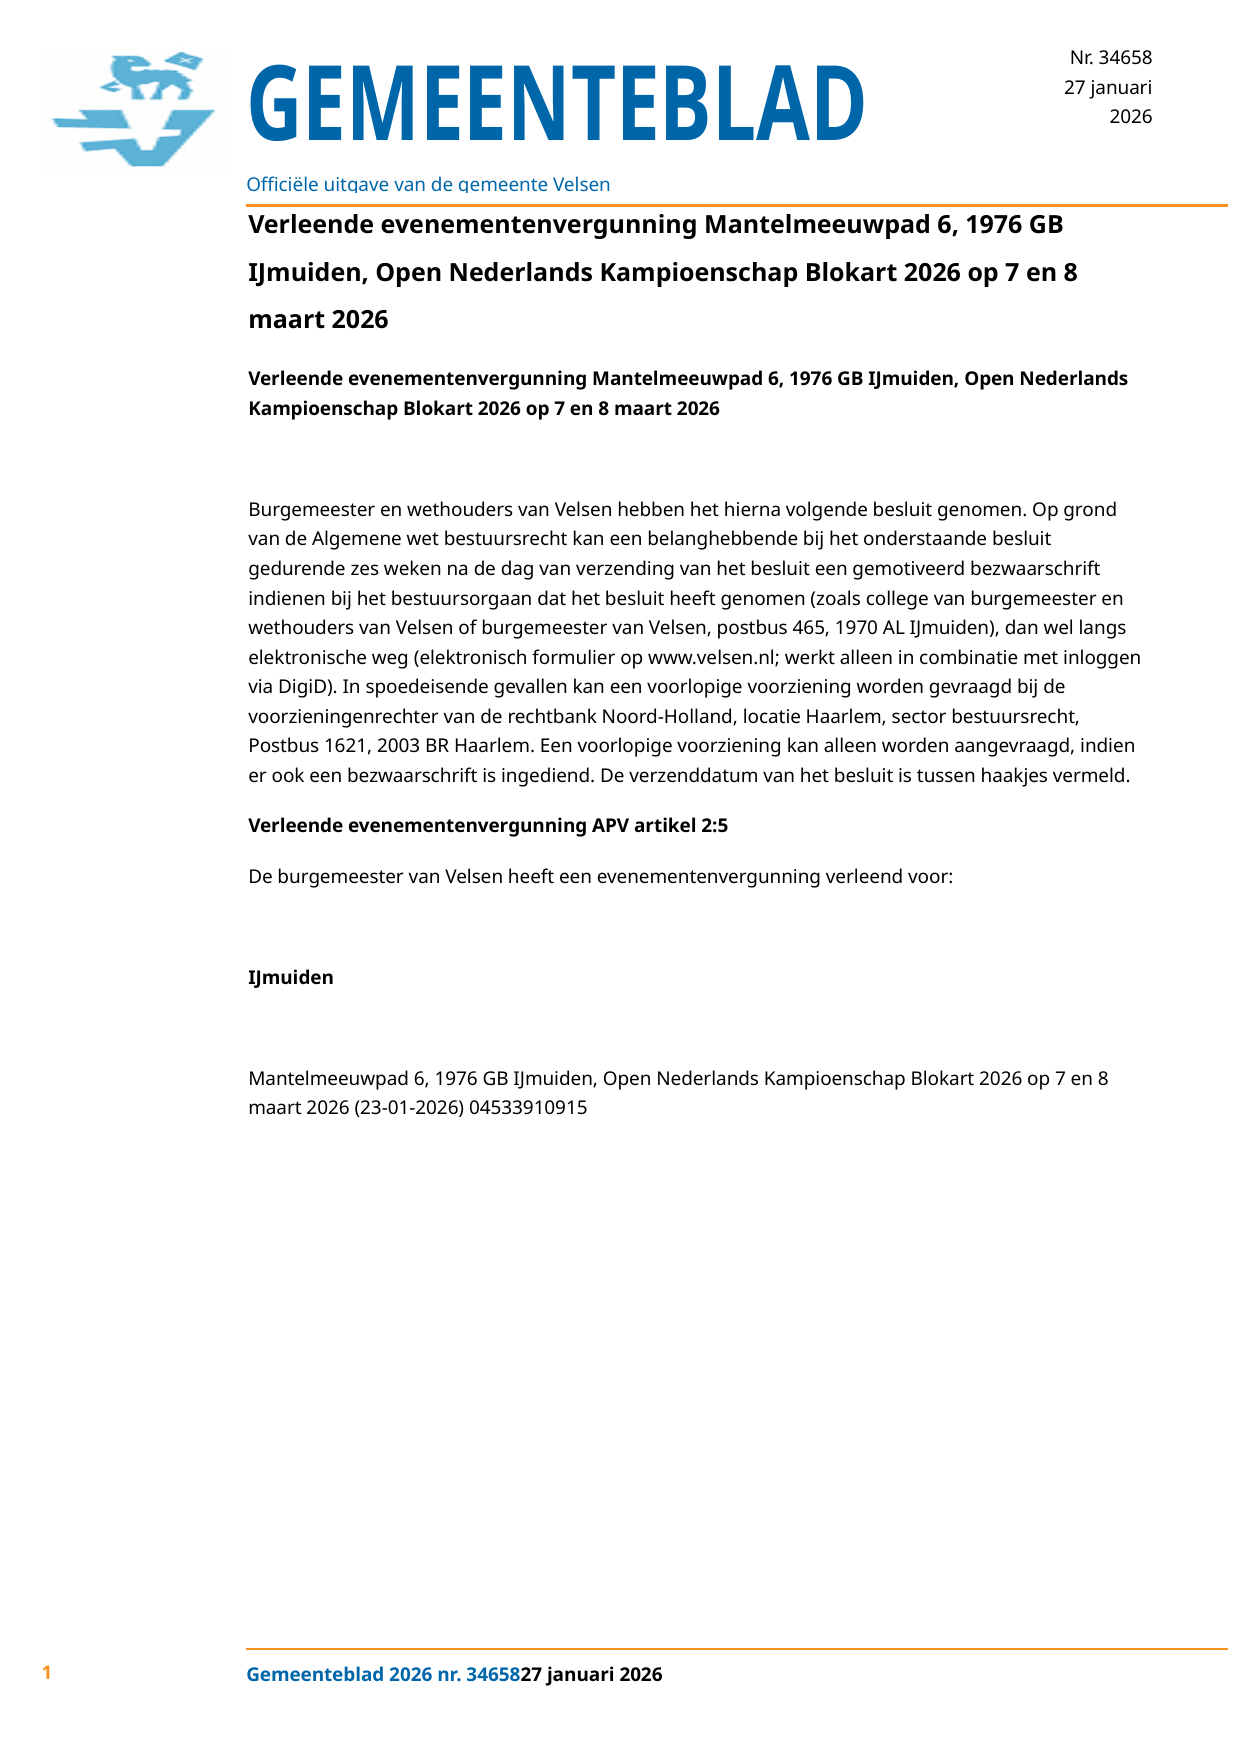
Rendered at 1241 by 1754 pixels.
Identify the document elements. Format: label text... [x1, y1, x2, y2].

text Verleende evenementenvergunning Mantelmeeuwpad 6, 1976 GB IJmuiden, Open Nederlands Kampioenschap Blokart 2026 op 7 en 8 maart 2026 [248, 207, 1152, 336]
text Burgemeester en wethouders van Velsen hebben het hierna volgende besluit genomen. Op grond van de Algemene wet bestuursrecht kan een belanghebbende bij het onderstaande besluit gedurende zes weken na de dag van verzending van het besluit een gemotiveerd bezwaarschrift indienen bij het bestuursorgaan dat het besluit heeft genomen (zoals college van burgemeester en wethouders van Velsen of burgemeester van Velsen, postbus 465, 1970 AL IJmuiden), dan wel langs elektronische weg (elektronisch formulier op www.velsen.nl; werkt alleen in combinatie met inloggen via DigiD). In spoedeisende gevallen kan een voorlopige voorziening worden gevraagd bij de voorzieningenrechter van de rechtbank Noord-Holland, locatie Haarlem, sector bestuursrecht, Postbus 1621, 2003 BR Haarlem. Een voorlopige voorziening kan alleen worden aangevraagd, indien er ook een bezwaarschrift is ingediend. De verzenddatum van het besluit is tussen haakjes vermeld. [248, 496, 1152, 788]
text De burgemeester van Velsen heeft een evenementenvergunning verleend voor: [248, 863, 1152, 889]
text Mantelmeeuwpad 6, 1976 GB IJmuiden, Open Nederlands Kampioenschap Blokart 2026 op 7 en 8 maart 2026 (23-01-2026) 04533910915 [248, 1065, 1152, 1120]
picture [41, 47, 231, 172]
text Verleende evenementenvergunning APV artikel 2:5 [248, 813, 1152, 838]
text Verleende evenementenvergunning Mantelmeeuwpad 6, 1976 GB IJmuiden, Open Nederlands Kampioenschap Blokart 2026 op 7 en 8 maart 2026 [248, 366, 1152, 421]
text IJmuiden [248, 964, 1152, 989]
